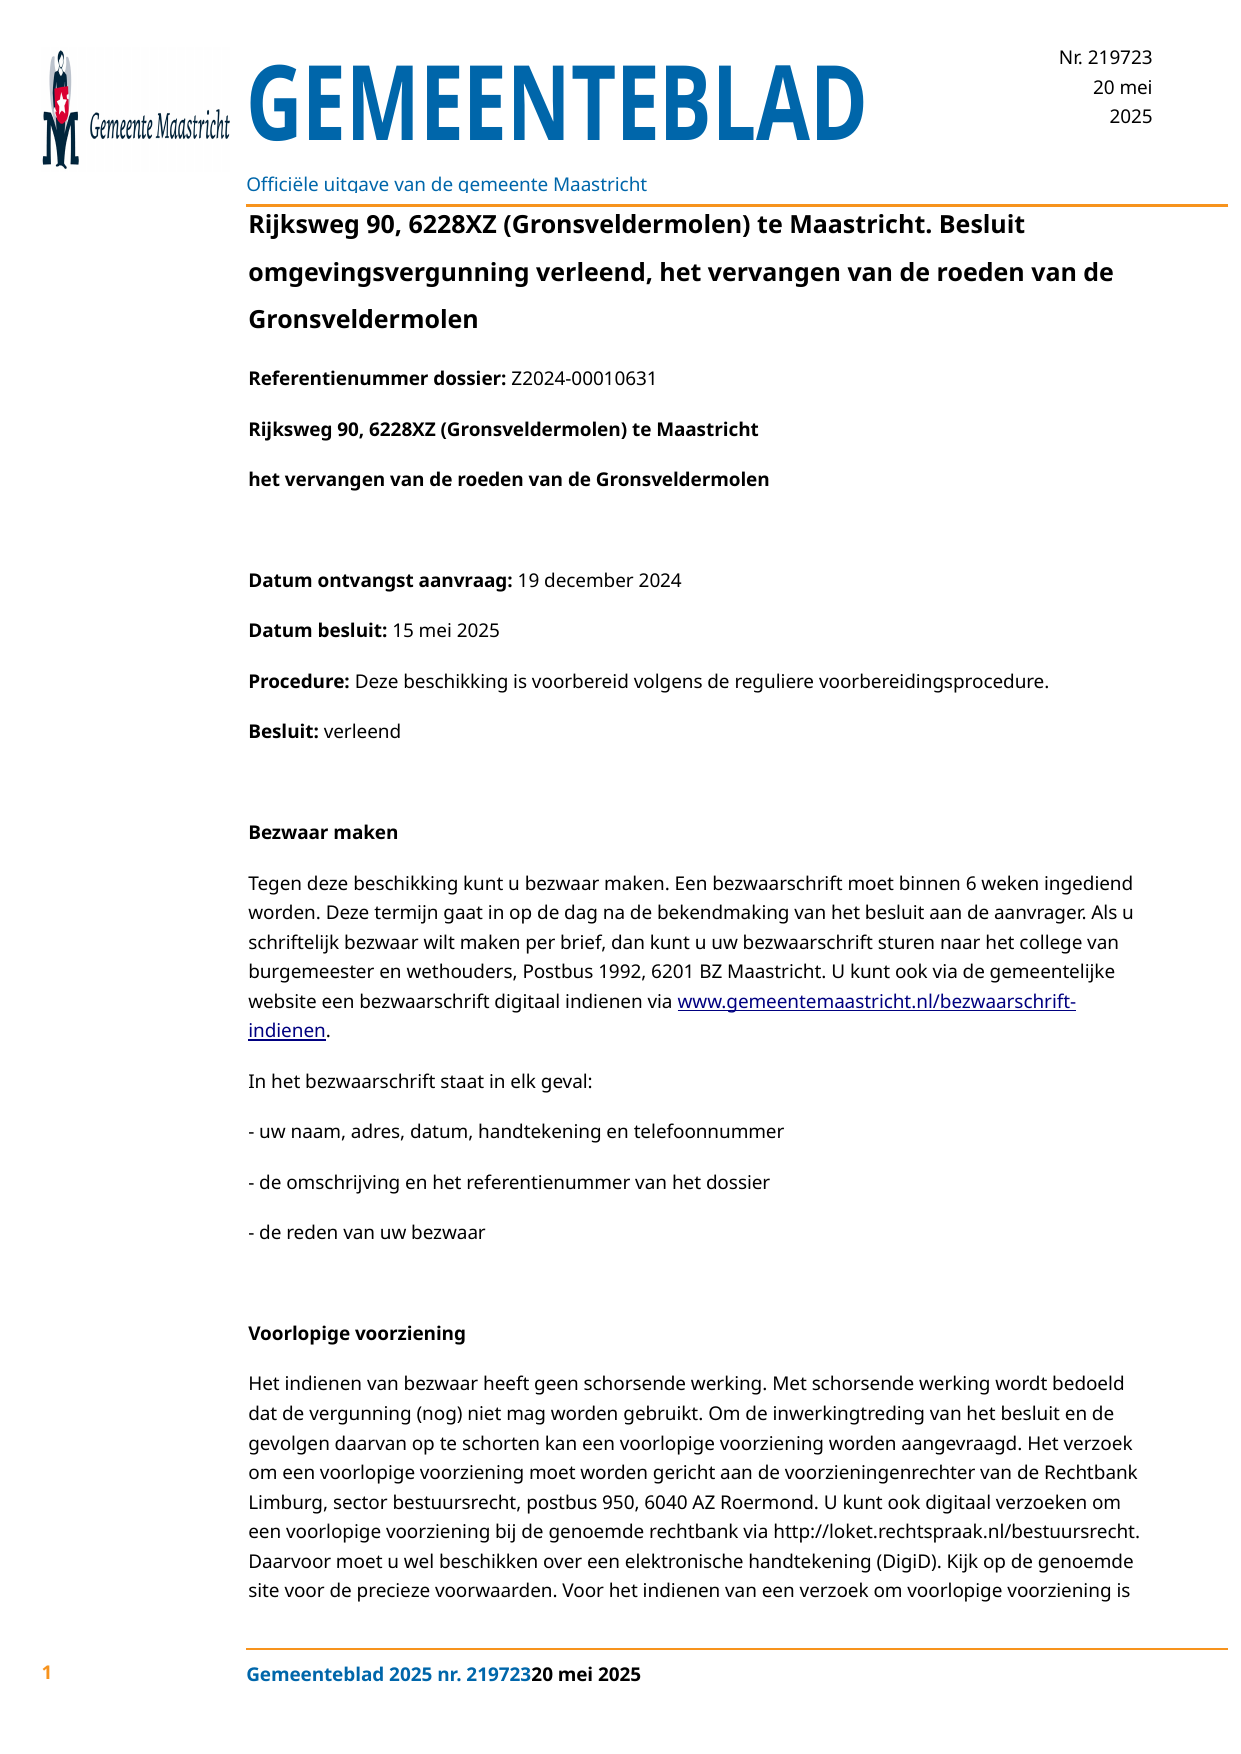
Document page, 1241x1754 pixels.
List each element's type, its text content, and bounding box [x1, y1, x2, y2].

text Referentienummer dossier: Z2024-00010631 [248, 366, 1152, 391]
text In het bezwaarschrift staat in elk geval: [248, 1068, 1152, 1094]
text Het indienen van bezwaar heeft geen schorsende werking. Met schorsende werking wordt bedoeld dat de vergunning (nog) niet mag worden gebruikt. Om de inwerkingtreding van het besluit en de gevolgen daarvan op te schorten kan een voorlopige voorziening worden aangevraagd. Het verzoek om een voorlopige voorziening moet worden gericht aan de voorzieningenrechter van de Rechtbank Limburg, sector bestuursrecht, postbus 950, 6040 AZ Roermond. U kunt ook digitaal verzoeken om een voorlopige voorziening bij de genoemde rechtbank via http://loket.rechtspraak.nl/bestuursrecht. Daarvoor moet u wel beschikken over een elektronische handtekening (DigiD). Kijk op de genoemde site voor de precieze voorwaarden. Voor het indienen van een verzoek om voorlopige voorziening is [248, 1371, 1152, 1603]
picture [41, 47, 231, 172]
text - de reden van uw bezwaar [248, 1219, 1152, 1245]
text het vervangen van de roeden van de Gronsveldermolen [248, 466, 1152, 492]
text Datum besluit: 15 mei 2025 [248, 618, 1152, 643]
text Rijksweg 90, 6228XZ (Gronsveldermolen) te Maastricht. Besluit omgevingsvergunning verleend, het vervangen van de roeden van de Gronsveldermolen [248, 207, 1152, 336]
text Besluit: verleend [248, 718, 1152, 744]
text Datum ontvangst aanvraag: 19 december 2024 [248, 567, 1152, 593]
text - uw naam, adres, datum, handtekening en telefoonnummer [248, 1118, 1152, 1144]
text Tegen deze beschikking kunt u bezwaar maken. Een bezwaarschrift moet binnen 6 weken ingediend worden. Deze termijn gaat in op de dag na de bekendmaking van het besluit aan de aanvrager. Als u schriftelijk bezwaar wilt maken per brief, dan kunt u uw bezwaarschrift sturen naar het college van burgemeester en wethouders, Postbus 1992, 6201 BZ Maastricht. U kunt ook via de gemeentelijke website een bezwaarschrift digitaal indienen via www.gemeentemaastricht.nl/bezwaarschrift-indienen. [248, 870, 1152, 1043]
text Voorlopige voorziening [248, 1320, 1152, 1346]
text - de omschrijving en het referentienummer van het dossier [248, 1169, 1152, 1194]
text Bezwaar maken [248, 819, 1152, 845]
text Rijksweg 90, 6228XZ (Gronsveldermolen) te Maastricht [248, 416, 1152, 442]
text Procedure: Deze beschikking is voorbereid volgens de reguliere voorbereidingsprocedure. [248, 668, 1152, 694]
